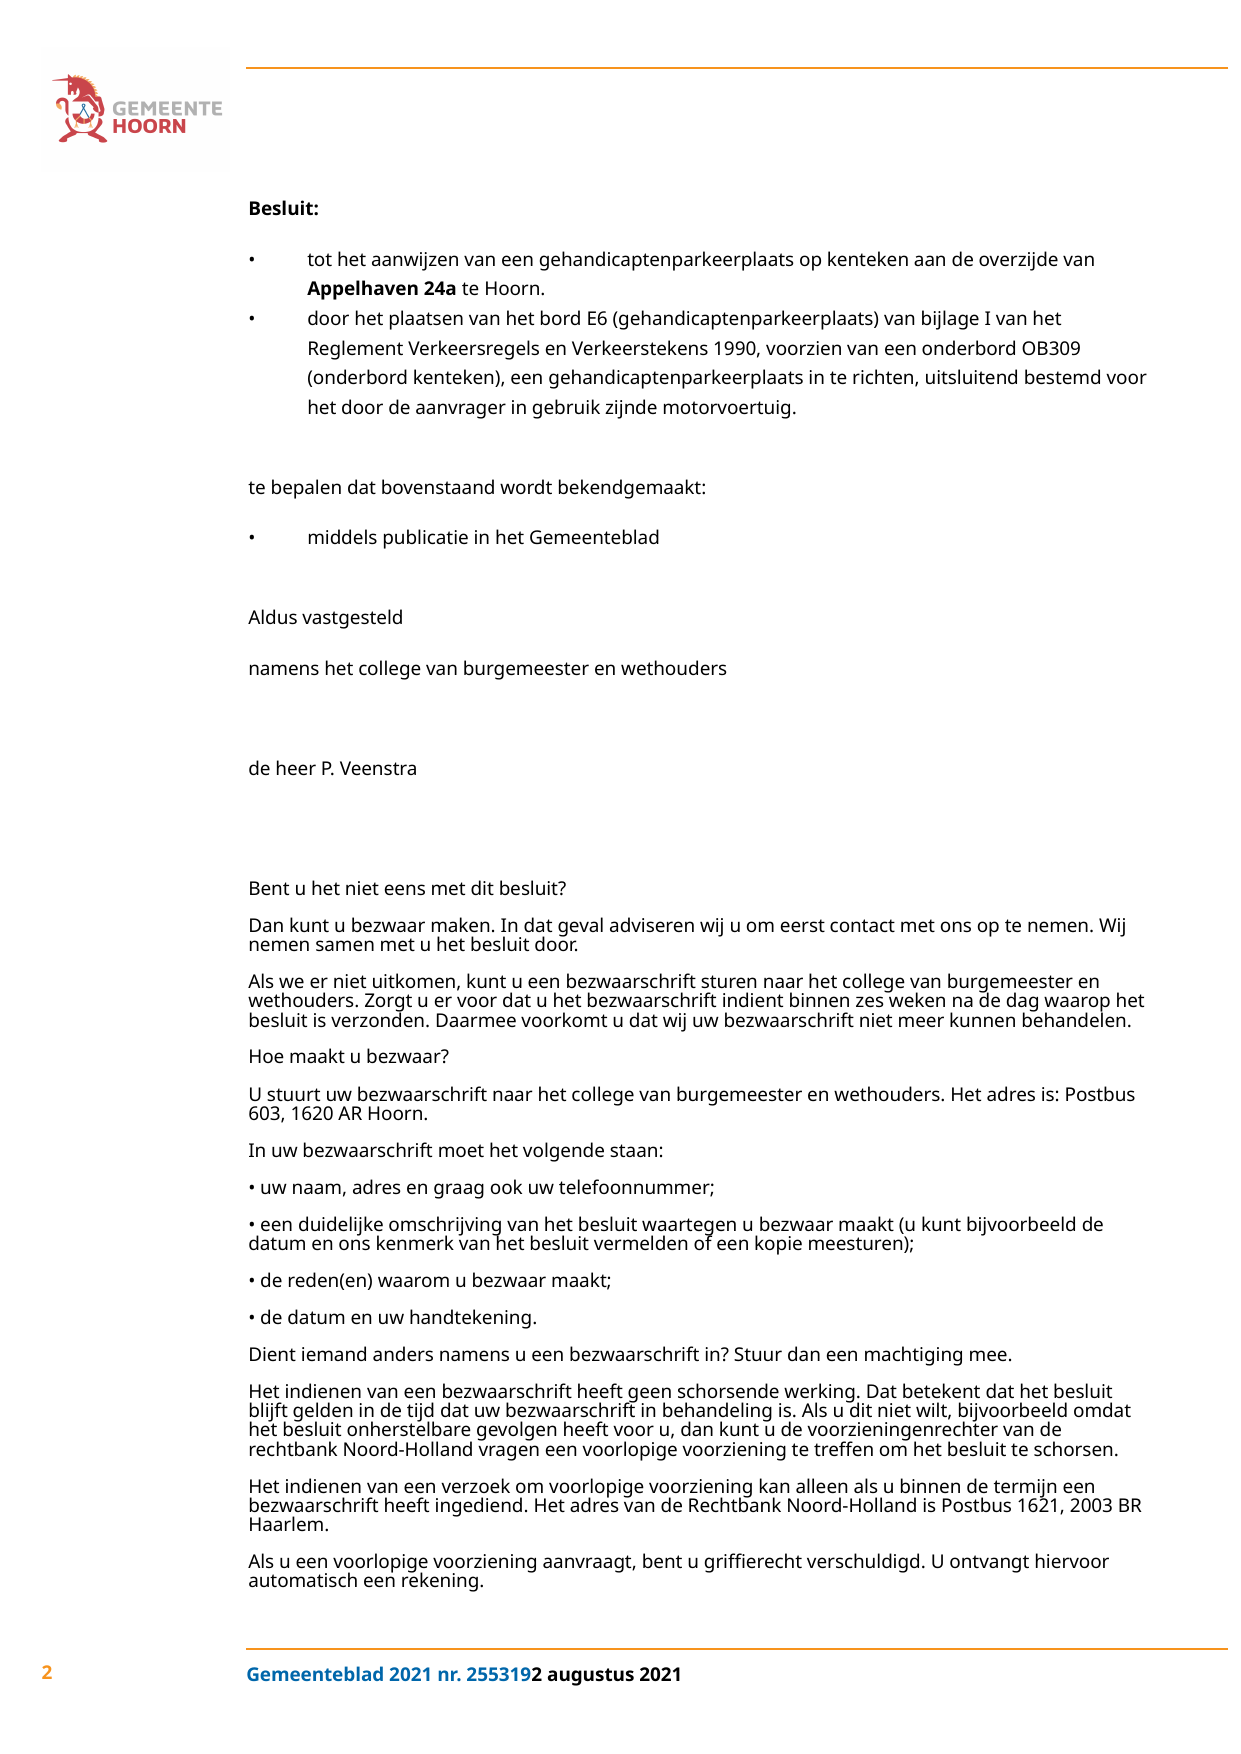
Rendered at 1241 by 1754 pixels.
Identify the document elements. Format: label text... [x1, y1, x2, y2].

text Het indienen van een verzoek om voorlopige voorziening kan alleen als u binnen de termijn een bezwaarschrift heeft ingediend. Het adres van de Rechtbank Noord-Holland is Postbus 1621, 2003 BR Haarlem. [248, 1478, 1152, 1536]
text • de reden(en) waarom u bezwaar maakt; [248, 1272, 1152, 1291]
text • de datum en uw handtekening. [248, 1309, 1152, 1328]
list tot het aanwijzen van een gehandicaptenparkeerplaats op kenteken aan de overzijde van Appelhaven 24a te Hoorn. [248, 246, 1152, 301]
text • een duidelijke omschrijving van het besluit waartegen u bezwaar maakt (u kunt bijvoorbeeld de datum en ons kenmerk van het besluit vermelden of een kopie meesturen); [248, 1216, 1152, 1254]
text te bepalen dat bovenstaand wordt bekendgemaakt: [248, 474, 1152, 500]
list middels publicatie in het Gemeenteblad [248, 524, 1152, 550]
text namens het college van burgemeester en wethouders [248, 655, 1152, 681]
text Het indienen van een bezwaarschrift heeft geen schorsende werking. Dat betekent dat het besluit blijft gelden in de tijd dat uw bezwaarschrift in behandeling is. Als u dit niet wilt, bijvoorbeeld omdat het besluit onherstelbare gevolgen heeft voor u, dan kunt u de voorzieningenrechter van de rechtbank Noord-Holland vragen een voorlopige voorziening te treffen om het besluit te schorsen. [248, 1383, 1152, 1460]
text Besluit: [248, 196, 1152, 221]
text Als u een voorlopige voorziening aanvraagt, bent u griffierecht verschuldigd. U ontvangt hiervoor automatisch een rekening. [248, 1553, 1152, 1592]
picture [41, 47, 231, 172]
text U stuurt uw bezwaarschrift naar het college van burgemeester en wethouders. Het adres is: Postbus 603, 1620 AR Hoorn. [248, 1086, 1152, 1124]
text Dient iemand anders namens u een bezwaarschrift in? Stuur dan een machtiging mee. [248, 1346, 1152, 1365]
text Hoe maakt u bezwaar? [248, 1048, 1152, 1068]
list door het plaatsen van het bord E6 (gehandicaptenparkeerplaats) van bijlage I van het Reglement Verkeersregels en Verkeerstekens 1990, voorzien van een onderbord OB309 (onderbord kenteken), een gehandicaptenparkeerplaats in te richten, uitsluitend bestemd voor het door de aanvrager in gebruik zijnde motorvoertuig. [248, 305, 1152, 420]
text In uw bezwaarschrift moet het volgende staan: [248, 1142, 1152, 1161]
text Bent u het niet eens met dit besluit? [248, 880, 1152, 899]
text Aldus vastgesteld [248, 604, 1152, 630]
text de heer P. Veenstra [248, 756, 1152, 781]
text • uw naam, adres en graag ook uw telefoonnummer; [248, 1179, 1152, 1198]
text Als we er niet uitkomen, kunt u een bezwaarschrift sturen naar het college van burgemeester en wethouders. Zorgt u er voor dat u het bezwaarschrift indient binnen zes weken na de dag waarop het besluit is verzonden. Daarmee voorkomt u dat wij uw bezwaarschrift niet meer kunnen behandelen. [248, 973, 1152, 1031]
text Dan kunt u bezwaar maken. In dat geval adviseren wij u om eerst contact met ons op te nemen. Wij nemen samen met u het besluit door. [248, 917, 1152, 955]
